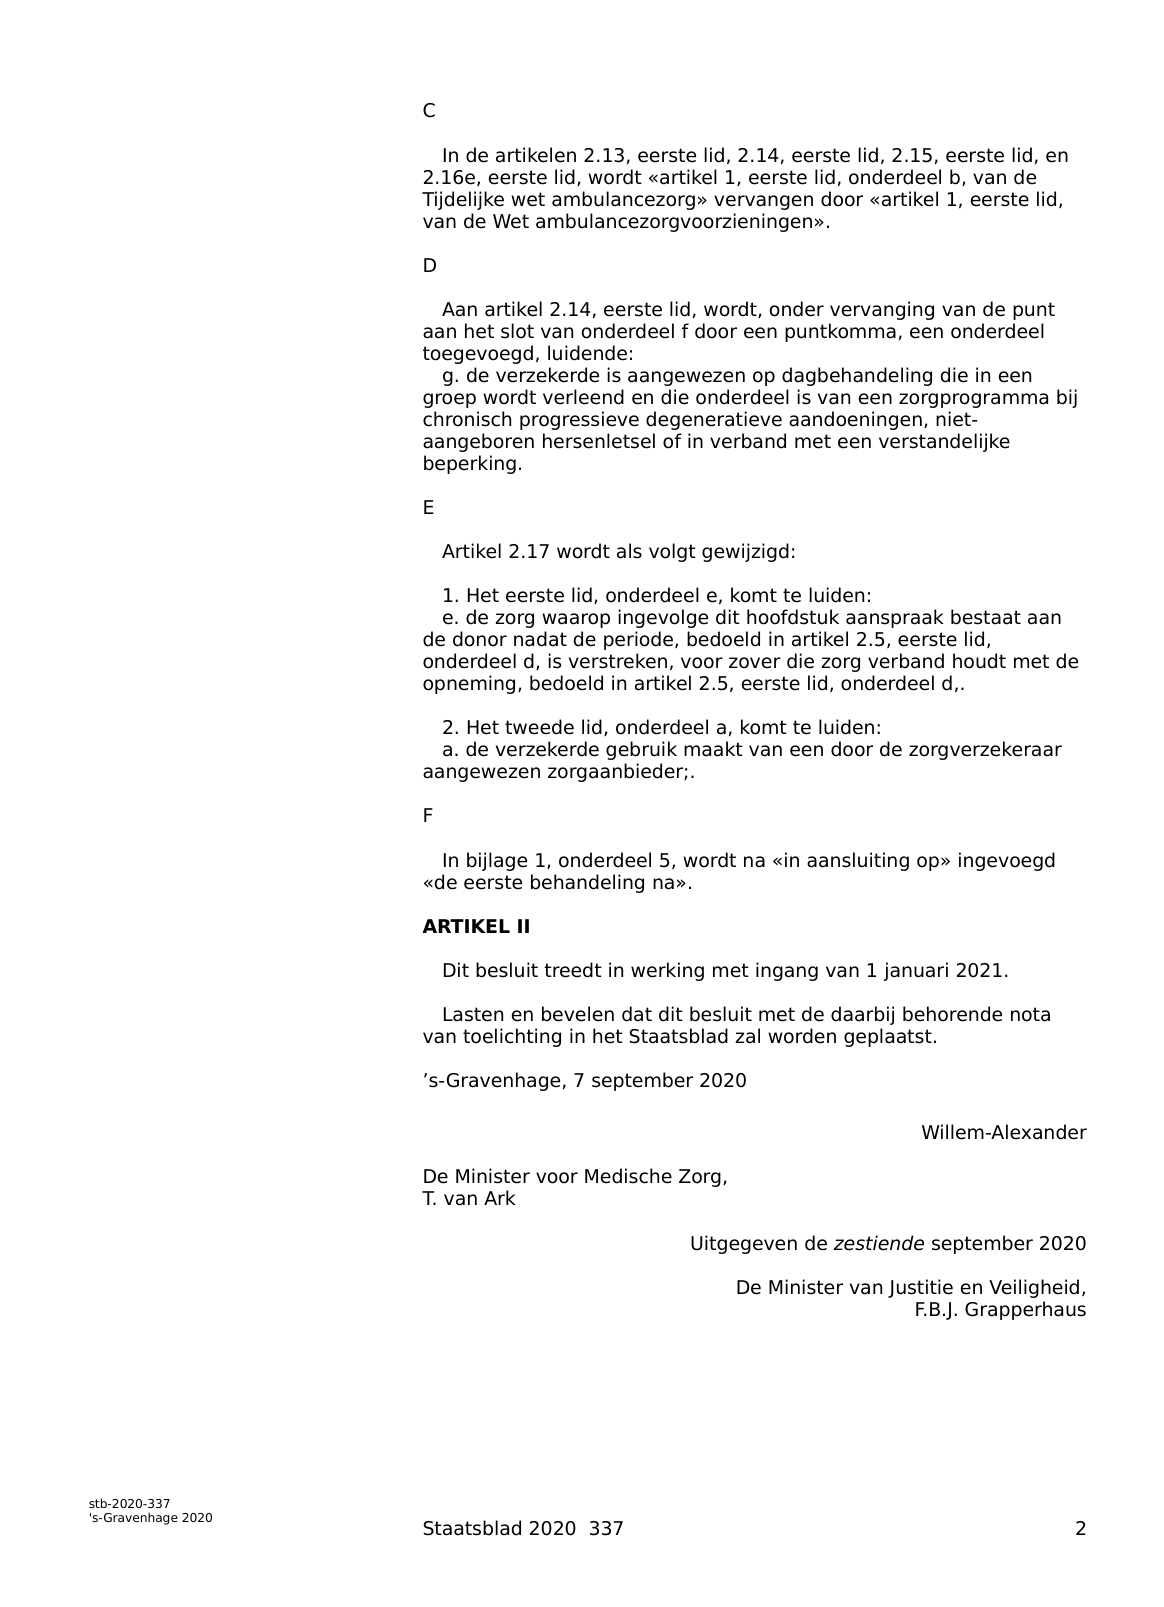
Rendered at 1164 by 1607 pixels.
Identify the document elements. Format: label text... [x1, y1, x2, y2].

text 's-Gravenhage 2020 [88, 1511, 323, 1525]
subtitle ARTIKEL II [422, 916, 1087, 938]
text g. de verzekerde is aangewezen op dagbehandeling die in een groep wordt verleend en die onderdeel is van een zorgprogramma bij chronisch progressieve degeneratieve aandoeningen, niet-aangeboren hersenletsel of in verband met een verstandelijke beperking. [422, 365, 1087, 475]
text Lasten en bevelen dat dit besluit met de daarbij behorende nota van toelichting in het Staatsblad zal worden geplaatst. [422, 1004, 1087, 1048]
text Willem-Alexander [422, 1122, 1087, 1144]
text 1. Het eerste lid, onderdeel e, komt te luiden: [422, 585, 1087, 607]
text 2. Het tweede lid, onderdeel a, komt te luiden: [422, 717, 1087, 739]
text In bijlage 1, onderdeel 5, wordt na «in aansluiting op» ingevoegd «de eerste behandeling na». [422, 849, 1087, 893]
text In de artikelen 2.13, eerste lid, 2.14, eerste lid, 2.15, eerste lid, en 2.16e, eerste lid, wordt «artikel 1, eerste lid, onderdeel b, van de Tijdelijke wet ambulancezorg» vervangen door «artikel 1, eerste lid, van de Wet ambulancezorgvoorzieningen». [422, 144, 1087, 232]
text E [422, 497, 1087, 519]
text C [422, 100, 1087, 122]
text Dit besluit treedt in werking met ingang van 1 januari 2021. [422, 960, 1087, 982]
text Uitgegeven de zestiende september 2020 [422, 1232, 1087, 1254]
text Artikel 2.17 wordt als volgt gewijzigd: [422, 541, 1087, 563]
text D [422, 255, 1087, 277]
text De Minister van Justitie en Veiligheid, F.B.J. Grapperhaus [422, 1277, 1087, 1321]
text F [422, 805, 1087, 827]
text De Minister voor Medische Zorg, T. van Ark [422, 1166, 1087, 1210]
text ’s-Gravenhage, 7 september 2020 [422, 1070, 1087, 1092]
text Aan artikel 2.14, eerste lid, wordt, onder vervanging van de punt aan het slot van onderdeel f door een puntkomma, een onderdeel toegevoegd, luidende: [422, 299, 1087, 365]
text stb-2020-337 [88, 1497, 323, 1511]
text e. de zorg waarop ingevolge dit hoofdstuk aanspraak bestaat aan de donor nadat de periode, bedoeld in artikel 2.5, eerste lid, onderdeel d, is verstreken, voor zover die zorg verband houdt met de opneming, bedoeld in artikel 2.5, eerste lid, onderdeel d,. [422, 607, 1087, 695]
text a. de verzekerde gebruik maakt van een door de zorgverzekeraar aangewezen zorgaanbieder;. [422, 739, 1087, 783]
